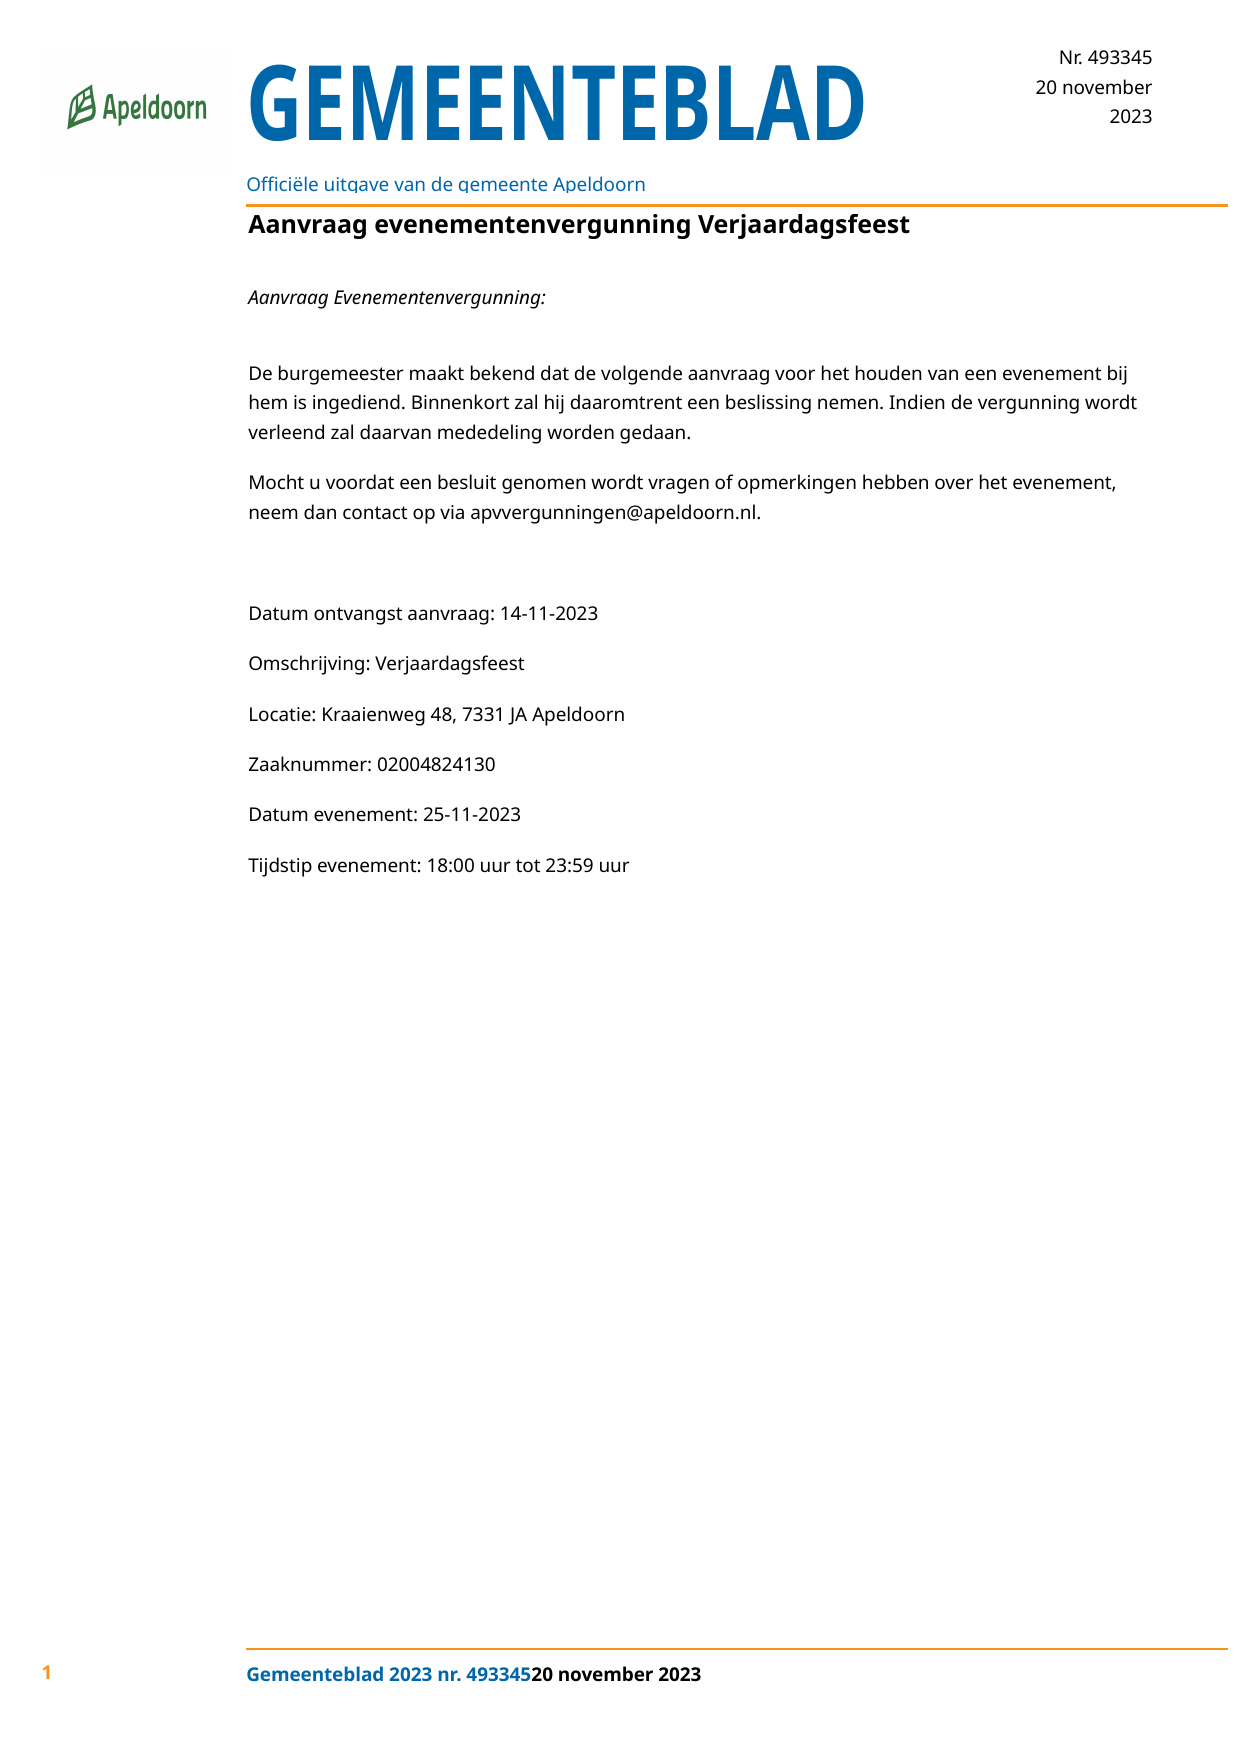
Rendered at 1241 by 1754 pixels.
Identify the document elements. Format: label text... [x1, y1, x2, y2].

text Tijdstip evenement: 18:00 uur tot 23:59 uur [248, 852, 1152, 878]
picture [41, 47, 231, 172]
text Locatie: Kraaienweg 48, 7331 JA Apeldoorn [248, 701, 1152, 727]
text Datum evenement: 25-11-2023 [248, 802, 1152, 827]
text Aanvraag Evenementenvergunning: [248, 284, 1152, 309]
text Mocht u voordat een besluit genomen wordt vragen of opmerkingen hebben over het evenement, neem dan contact op via apvvergunningen@apeldoorn.nl. [248, 469, 1152, 525]
text Zaaknummer: 02004824130 [248, 751, 1152, 777]
text Aanvraag evenementenvergunning Verjaardagsfeest [248, 207, 1152, 241]
text De burgemeester maakt bekend dat de volgende aanvraag voor het houden van een evenement bij hem is ingediend. Binnenkort zal hij daaromtrent een beslissing nemen. Indien de vergunning wordt verleend zal daarvan mededeling worden gedaan. [248, 360, 1152, 445]
text Omschrijving: Verjaardagsfeest [248, 650, 1152, 676]
text Datum ontvangst aanvraag: 14-11-2023 [248, 600, 1152, 626]
